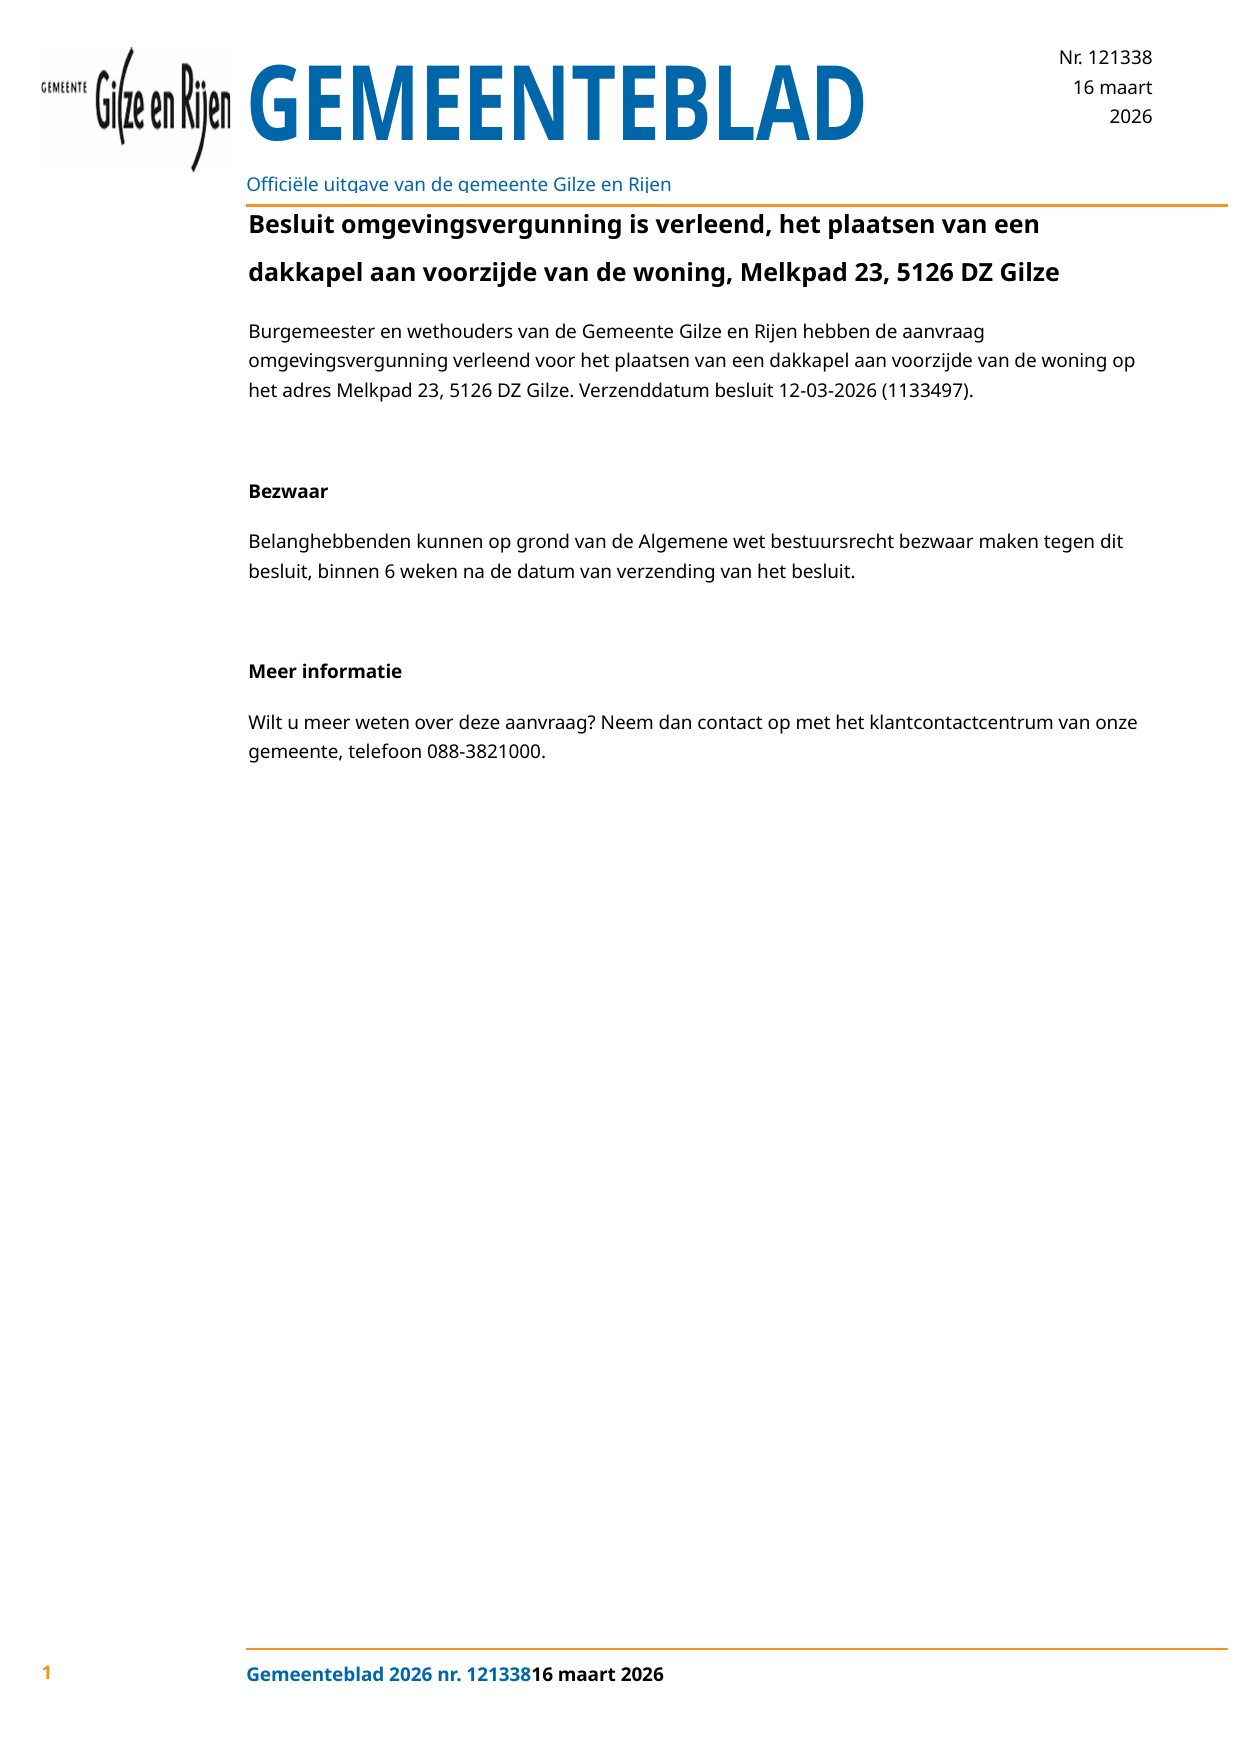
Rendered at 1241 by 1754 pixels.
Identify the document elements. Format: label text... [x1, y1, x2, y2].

text Belanghebbenden kunnen op grond van de Algemene wet bestuursrecht bezwaar maken tegen dit besluit, binnen 6 weken na de datum van verzending van het besluit. [248, 528, 1152, 584]
picture [41, 47, 231, 172]
text Besluit omgevingsvergunning is verleend, het plaatsen van een dakkapel aan voorzijde van de woning, Melkpad 23, 5126 DZ Gilze [248, 207, 1152, 288]
text Wilt u meer weten over deze aanvraag? Neem dan contact op met het klantcontactcentrum van onze gemeente, telefoon 088-3821000. [248, 709, 1152, 764]
text Meer informatie [248, 659, 1152, 684]
text Bezwaar [248, 478, 1152, 504]
text Burgemeester en wethouders van de Gemeente Gilze en Rijen hebben de aanvraag omgevingsvergunning verleend voor het plaatsen van een dakkapel aan voorzijde van de woning op het adres Melkpad 23, 5126 DZ Gilze. Verzenddatum besluit 12-03-2026 (1133497). [248, 318, 1152, 403]
